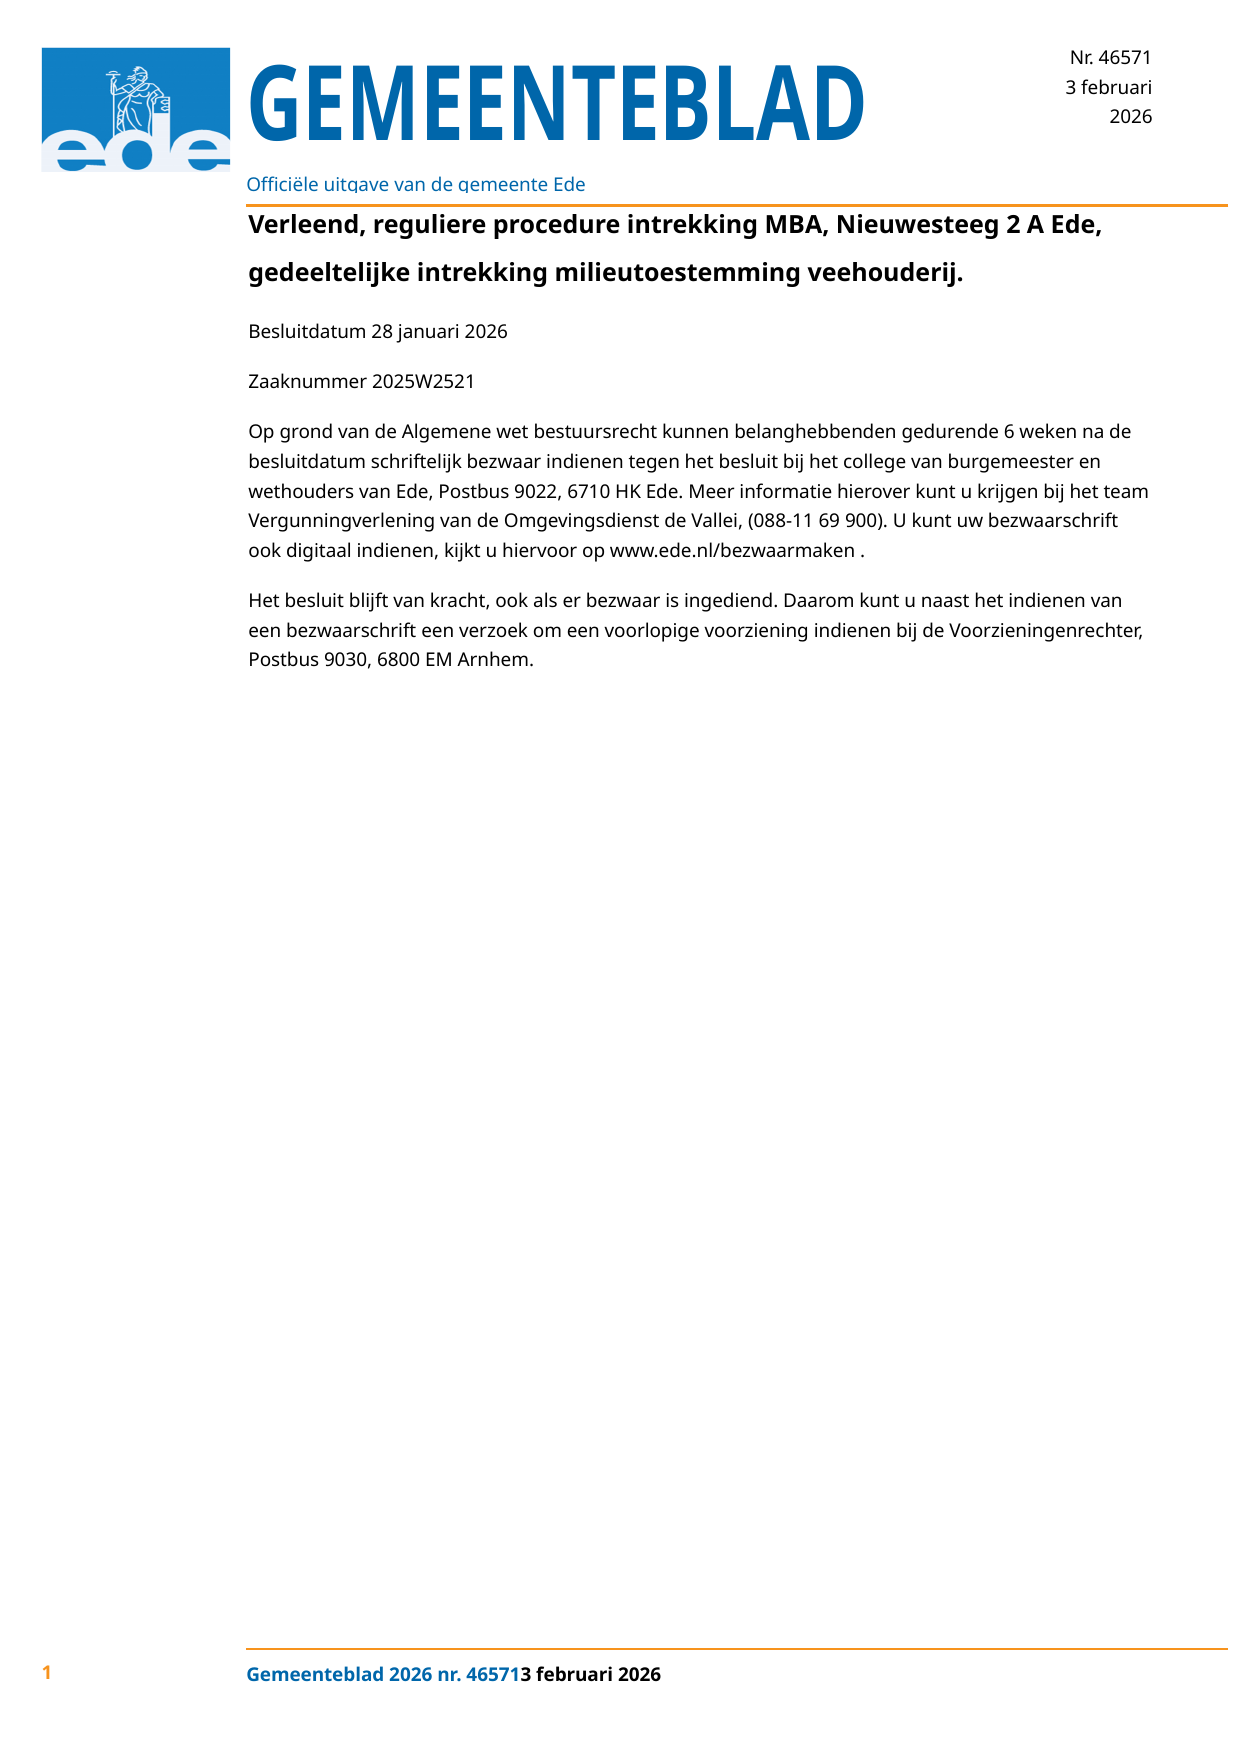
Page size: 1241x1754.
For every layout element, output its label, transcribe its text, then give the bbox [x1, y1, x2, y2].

text Verleend, reguliere procedure intrekking MBA, Nieuwesteeg 2 A Ede, gedeeltelijke intrekking milieutoestemming veehouderij. [248, 207, 1152, 288]
text Het besluit blijft van kracht, ook als er bezwaar is ingediend. Daarom kunt u naast het indienen van een bezwaarschrift een verzoek om een voorlopige voorziening indienen bij de Voorzieningenrechter, Postbus 9030, 6800 EM Arnhem. [248, 587, 1152, 672]
text Op grond van de Algemene wet bestuursrecht kunnen belanghebbenden gedurende 6 weken na de besluitdatum schriftelijk bezwaar indienen tegen het besluit bij het college van burgemeester en wethouders van Ede, Postbus 9022, 6710 HK Ede. Meer informatie hierover kunt u krijgen bij het team Vergunningverlening van de Omgevingsdienst de Vallei, (088-11 69 900). U kunt uw bezwaarschrift ook digitaal indienen, kijkt u hiervoor op www.ede.nl/bezwaarmaken . [248, 419, 1152, 563]
text Zaaknummer 2025W2521 [248, 368, 1152, 394]
picture [41, 47, 231, 172]
text Besluitdatum 28 januari 2026 [248, 318, 1152, 344]
